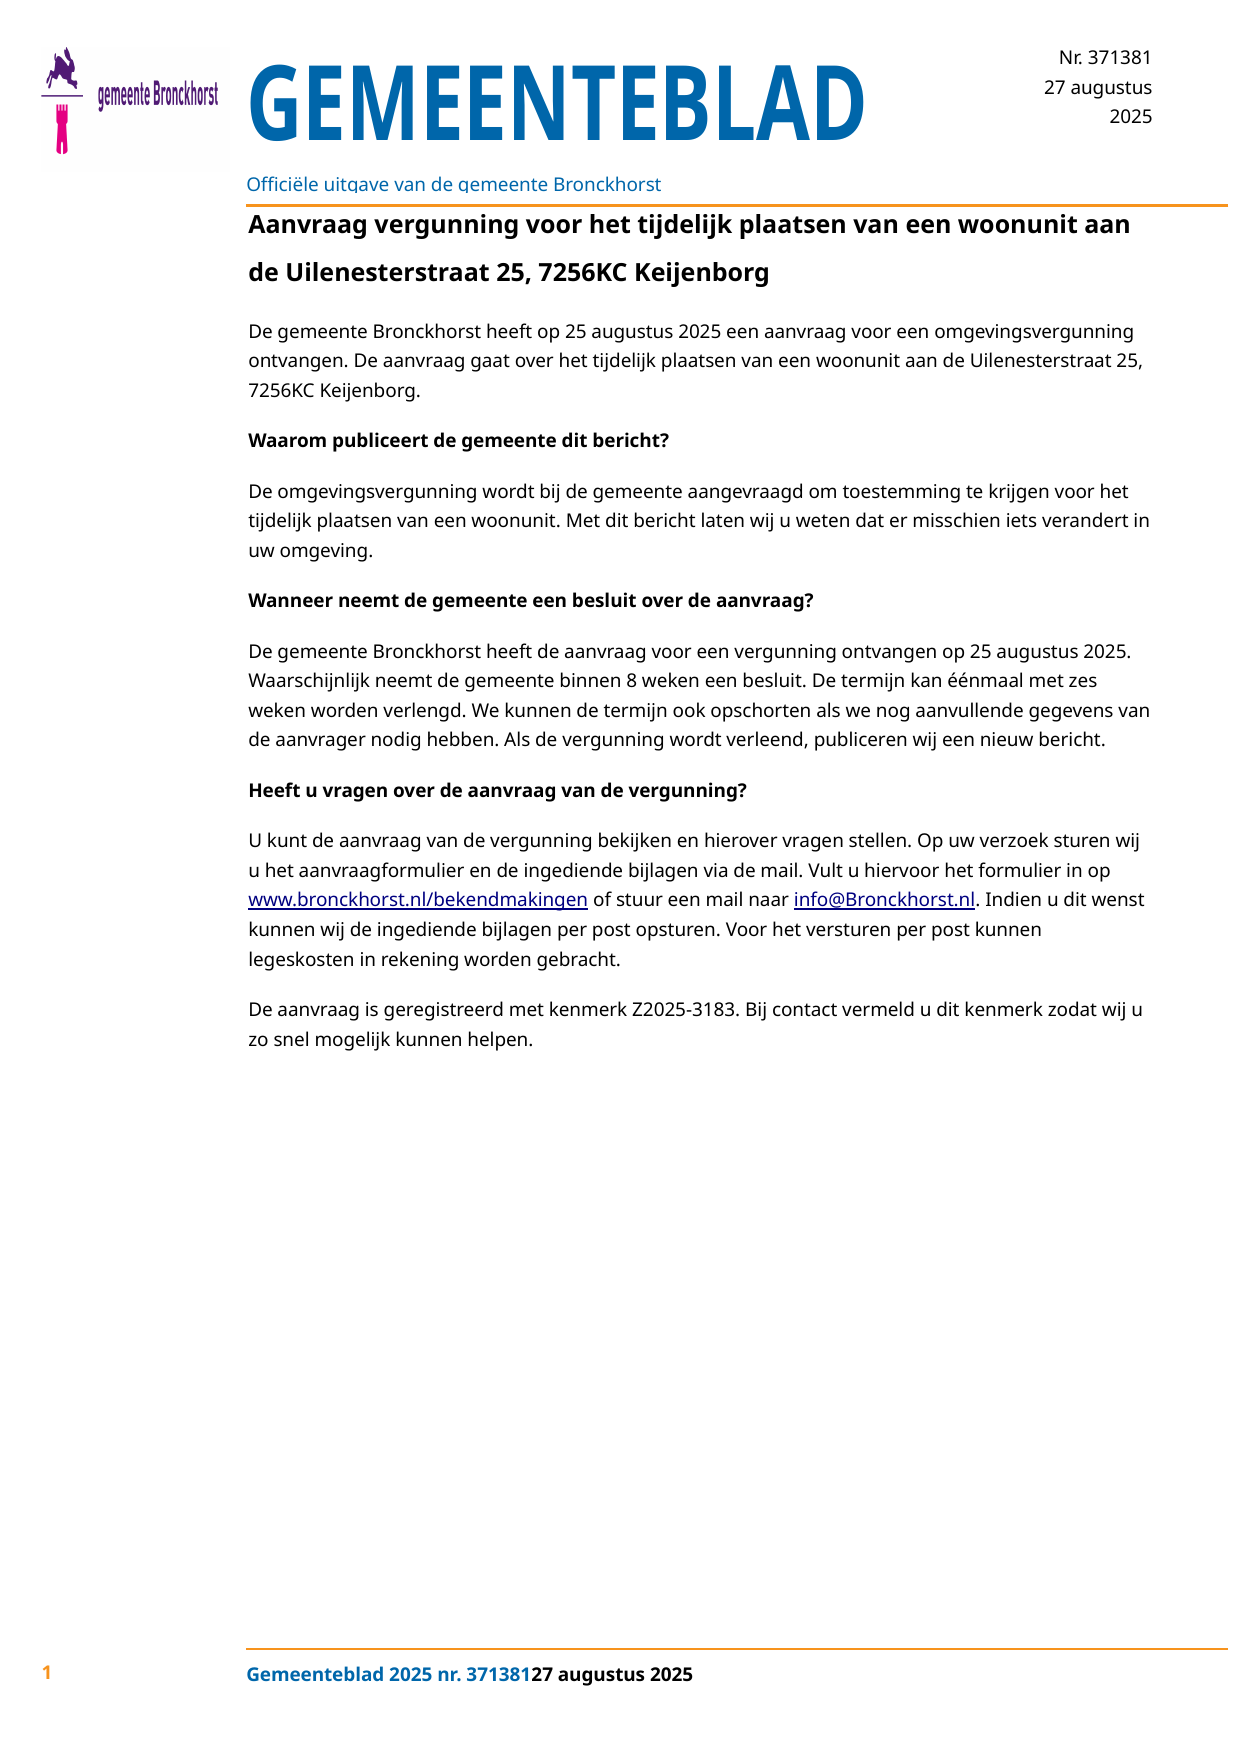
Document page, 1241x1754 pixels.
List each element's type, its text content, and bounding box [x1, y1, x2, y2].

picture [41, 47, 231, 172]
text De aanvraag is geregistreerd met kenmerk Z2025-3183. Bij contact vermeld u dit kenmerk zodat wij u zo snel mogelijk kunnen helpen. [248, 996, 1152, 1052]
text Wanneer neemt de gemeente een besluit over de aanvraag? [248, 587, 1152, 613]
text De omgevingsvergunning wordt bij de gemeente aangevraagd om toestemming te krijgen voor het tijdelijk plaatsen van een woonunit. Met dit bericht laten wij u weten dat er misschien iets verandert in uw omgeving. [248, 478, 1152, 563]
text Waarom publiceert de gemeente dit bericht? [248, 427, 1152, 453]
text Heeft u vragen over de aanvraag van de vergunning? [248, 777, 1152, 803]
text De gemeente Bronckhorst heeft op 25 augustus 2025 een aanvraag voor een omgevingsvergunning ontvangen. De aanvraag gaat over het tijdelijk plaatsen van een woonunit aan de Uilenesterstraat 25, 7256KC Keijenborg. [248, 318, 1152, 403]
text Aanvraag vergunning voor het tijdelijk plaatsen van een woonunit aan de Uilenesterstraat 25, 7256KC Keijenborg [248, 207, 1152, 288]
text U kunt de aanvraag van de vergunning bekijken en hierover vragen stellen. Op uw verzoek sturen wij u het aanvraagformulier en de ingediende bijlagen via de mail. Vult u hiervoor het formulier in op www.bronckhorst.nl/bekendmakingen of stuur een mail naar info@Bronckhorst.nl. Indien u dit wenst kunnen wij de ingediende bijlagen per post opsturen. Voor het versturen per post kunnen legeskosten in rekening worden gebracht. [248, 827, 1152, 972]
text De gemeente Bronckhorst heeft de aanvraag voor een vergunning ontvangen op 25 augustus 2025. Waarschijnlijk neemt de gemeente binnen 8 weken een besluit. De termijn kan éénmaal met zes weken worden verlengd. We kunnen de termijn ook opschorten als we nog aanvullende gegevens van de aanvrager nodig hebben. Als de vergunning wordt verleend, publiceren wij een nieuw bericht. [248, 638, 1152, 752]
